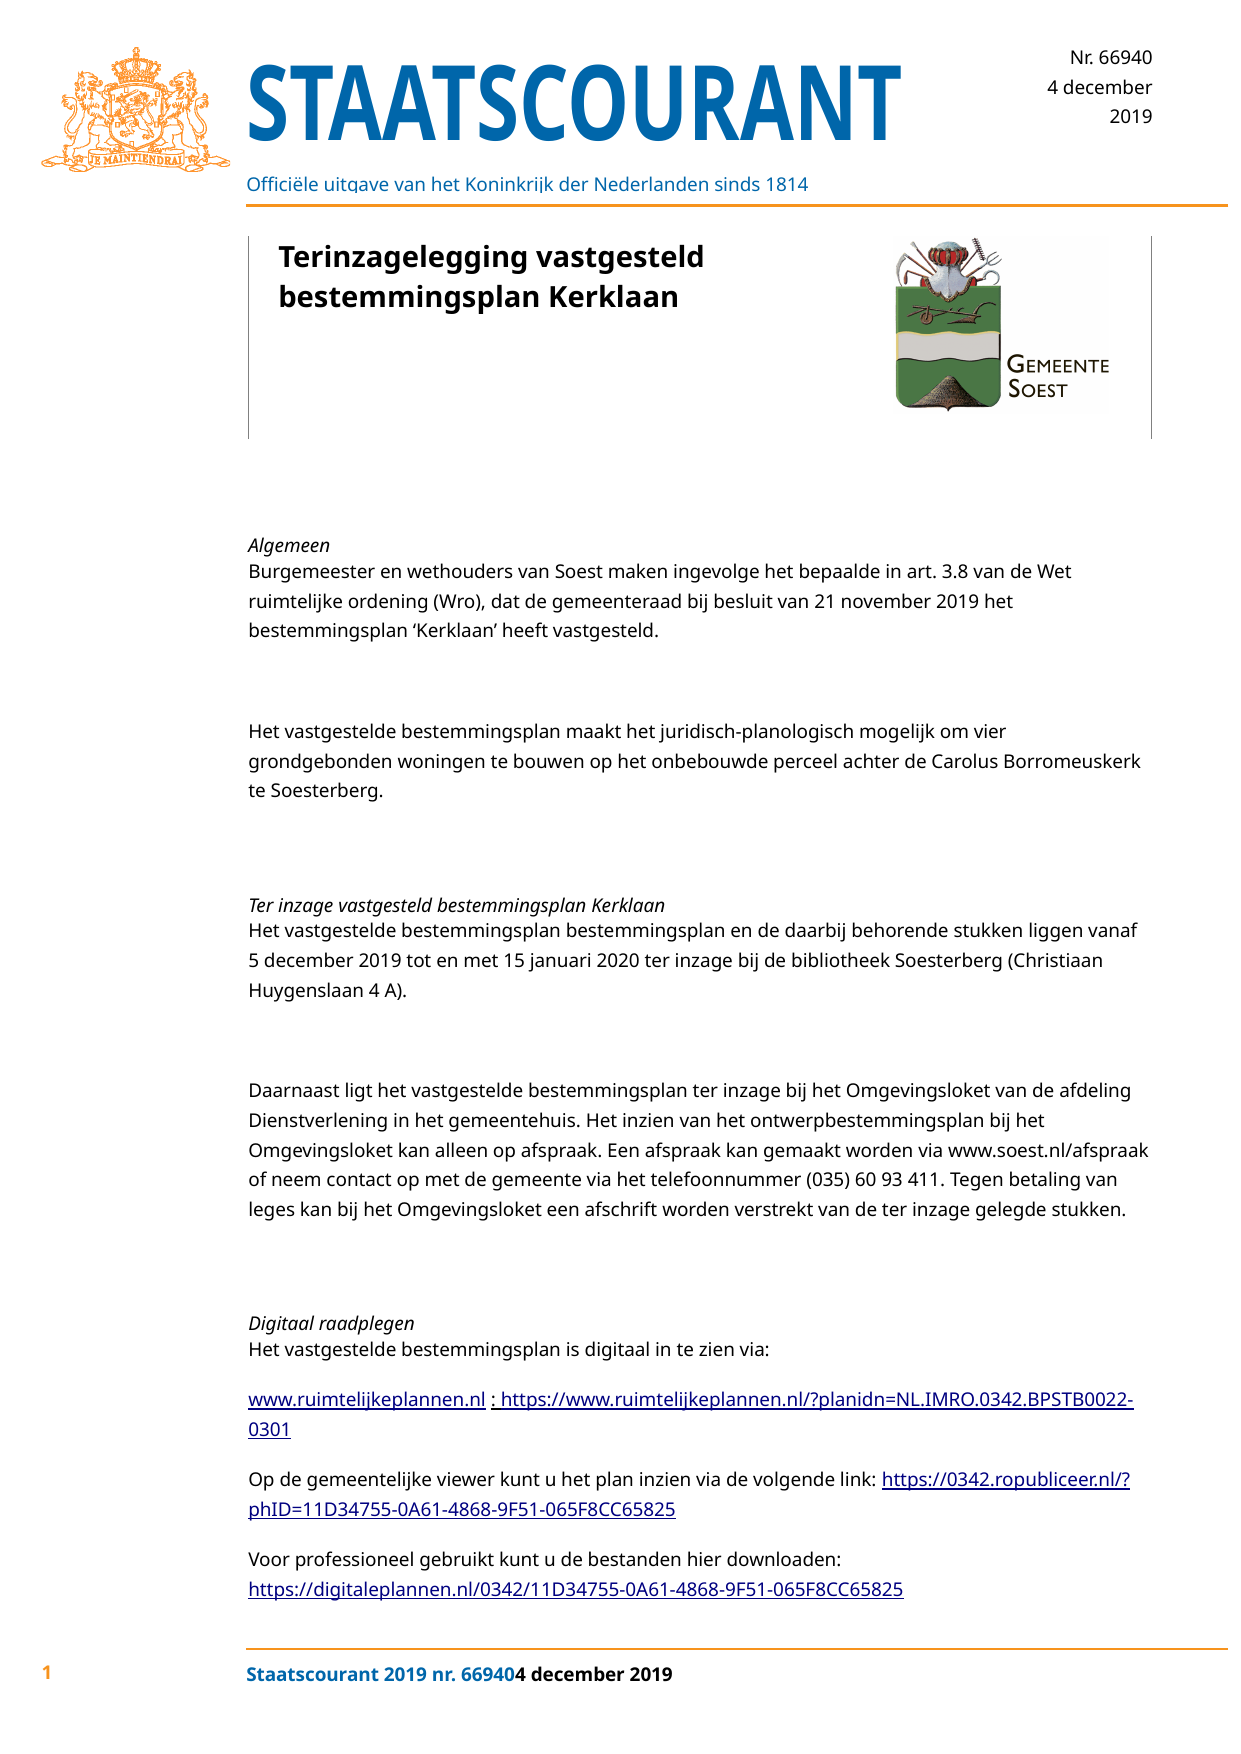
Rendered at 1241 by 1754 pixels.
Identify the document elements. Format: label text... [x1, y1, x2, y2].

text Voor professioneel gebruikt kunt u de bestanden hier downloaden: https://digitaleplannen.nl/0342/11D34755-0A61-4868-9F51-065F8CC65825 [248, 1546, 1152, 1602]
text Het vastgestelde bestemmingsplan bestemmingsplan en de daarbij behorende stukken liggen vanaf 5 december 2019 tot en met 15 januari 2020 ter inzage bij de bibliotheek Soesterberg (Christiaan Huygenslaan 4 A). [248, 918, 1152, 1002]
text Digitaal raadplegen [248, 1310, 1152, 1336]
table_header [1109, 236, 1151, 413]
picture [41, 47, 231, 172]
table_header Terinzagelegging vastgesteld bestemmingsplan Kerklaan [249, 236, 850, 439]
text Burgemeester en wethouders van Soest maken ingevolge het bepaalde in art. 3.8 van de Wet ruimtelijke ordening (Wro), dat de gemeenteraad bij besluit van 21 november 2019 het bestemmingsplan ‘Kerklaan’ heeft vastgesteld. [248, 558, 1152, 643]
table_header [850, 414, 1151, 439]
text Het vastgestelde bestemmingsplan is digitaal in te zien via: [248, 1336, 1152, 1362]
text Algemeen [248, 533, 1152, 558]
text Daarnaast ligt het vastgestelde bestemmingsplan ter inzage bij het Omgevingsloket van de afdeling Dienstverlening in het gemeentehuis. Het inzien van het ontwerpbestemmingsplan bij het Omgevingsloket kan alleen op afspraak. Een afspraak kan gemaakt worden via www.soest.nl/afspraak of neem contact op met de gemeente via het telefoonnummer (035) 60 93 411. Tegen betaling van leges kan bij het Omgevingsloket een afschrift worden verstrekt van de ter inzage gelegde stukken. [248, 1078, 1152, 1222]
text www.ruimtelijkeplannen.nl : https://www.ruimtelijkeplannen.nl/?planidn=NL.IMRO.0342.BPSTB0022-0301 [248, 1386, 1152, 1442]
text Ter inzage vastgesteld bestemmingsplan Kerklaan [248, 892, 1152, 918]
picture [892, 236, 1109, 414]
table_header [850, 236, 892, 413]
text Op de gemeentelijke viewer kunt u het plan inzien via de volgende link: https://0342.ropubliceer.nl/?phID=11D34755-0A61-4868-9F51-065F8CC65825 [248, 1466, 1152, 1522]
text Het vastgestelde bestemmingsplan maakt het juridisch-planologisch mogelijk om vier grondgebonden woningen te bouwen op het onbebouwde perceel achter de Carolus Borromeuskerk te Soesterberg. [248, 718, 1152, 803]
